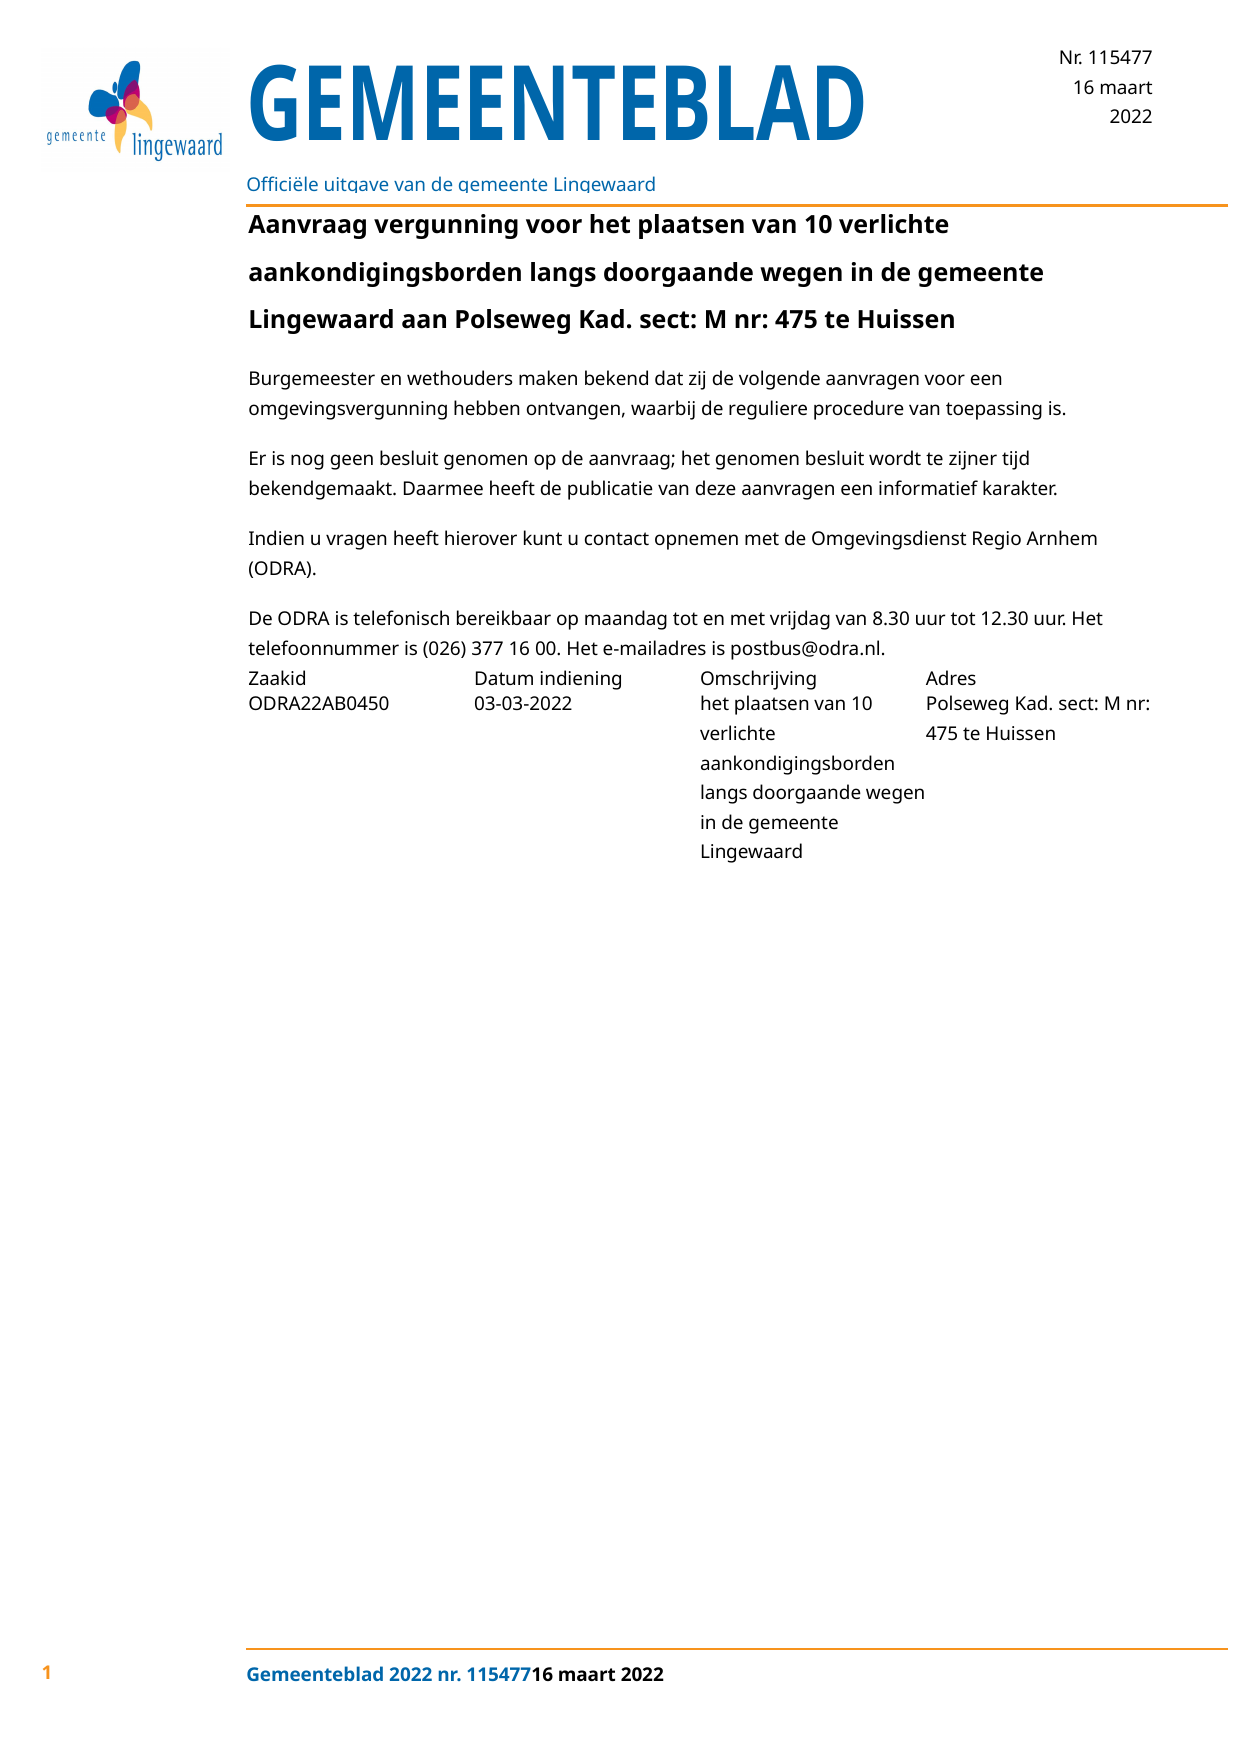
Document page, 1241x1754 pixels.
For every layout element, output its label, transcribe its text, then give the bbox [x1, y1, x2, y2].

text Indien u vragen heeft hierover kunt u contact opnemen met de Omgevingsdienst Regio Arnhem (ODRA). [248, 526, 1152, 581]
table_header Omschrijving [700, 665, 926, 691]
picture [41, 47, 231, 172]
table_header Zaakid [248, 665, 474, 691]
table_cell 03-03-2022 [474, 691, 700, 864]
table_cell ODRA22AB0450 [248, 691, 474, 864]
table_cell Polseweg Kad. sect: M nr: 475 te Huissen [926, 691, 1152, 864]
table_header Datum indiening [474, 665, 700, 691]
table_header Adres [926, 665, 1152, 691]
text Er is nog geen besluit genomen op de aanvraag; het genomen besluit wordt te zijner tijd bekendgemaakt. Daarmee heeft de publicatie van deze aanvragen een informatief karakter. [248, 446, 1152, 501]
table_cell het plaatsen van 10 verlichte aankondigingsborden langs doorgaande wegen in de gemeente Lingewaard [700, 691, 926, 864]
text De ODRA is telefonisch bereikbaar op maandag tot en met vrijdag van 8.30 uur tot 12.30 uur. Het telefoonnummer is (026) 377 16 00. Het e-mailadres is postbus@odra.nl. [248, 606, 1152, 661]
text Burgemeester en wethouders maken bekend dat zij de volgende aanvragen voor een omgevingsvergunning hebben ontvangen, waarbij de reguliere procedure van toepassing is. [248, 366, 1152, 421]
text Aanvraag vergunning voor het plaatsen van 10 verlichte aankondigingsborden langs doorgaande wegen in de gemeente Lingewaard aan Polseweg Kad. sect: M nr: 475 te Huissen [248, 207, 1152, 336]
